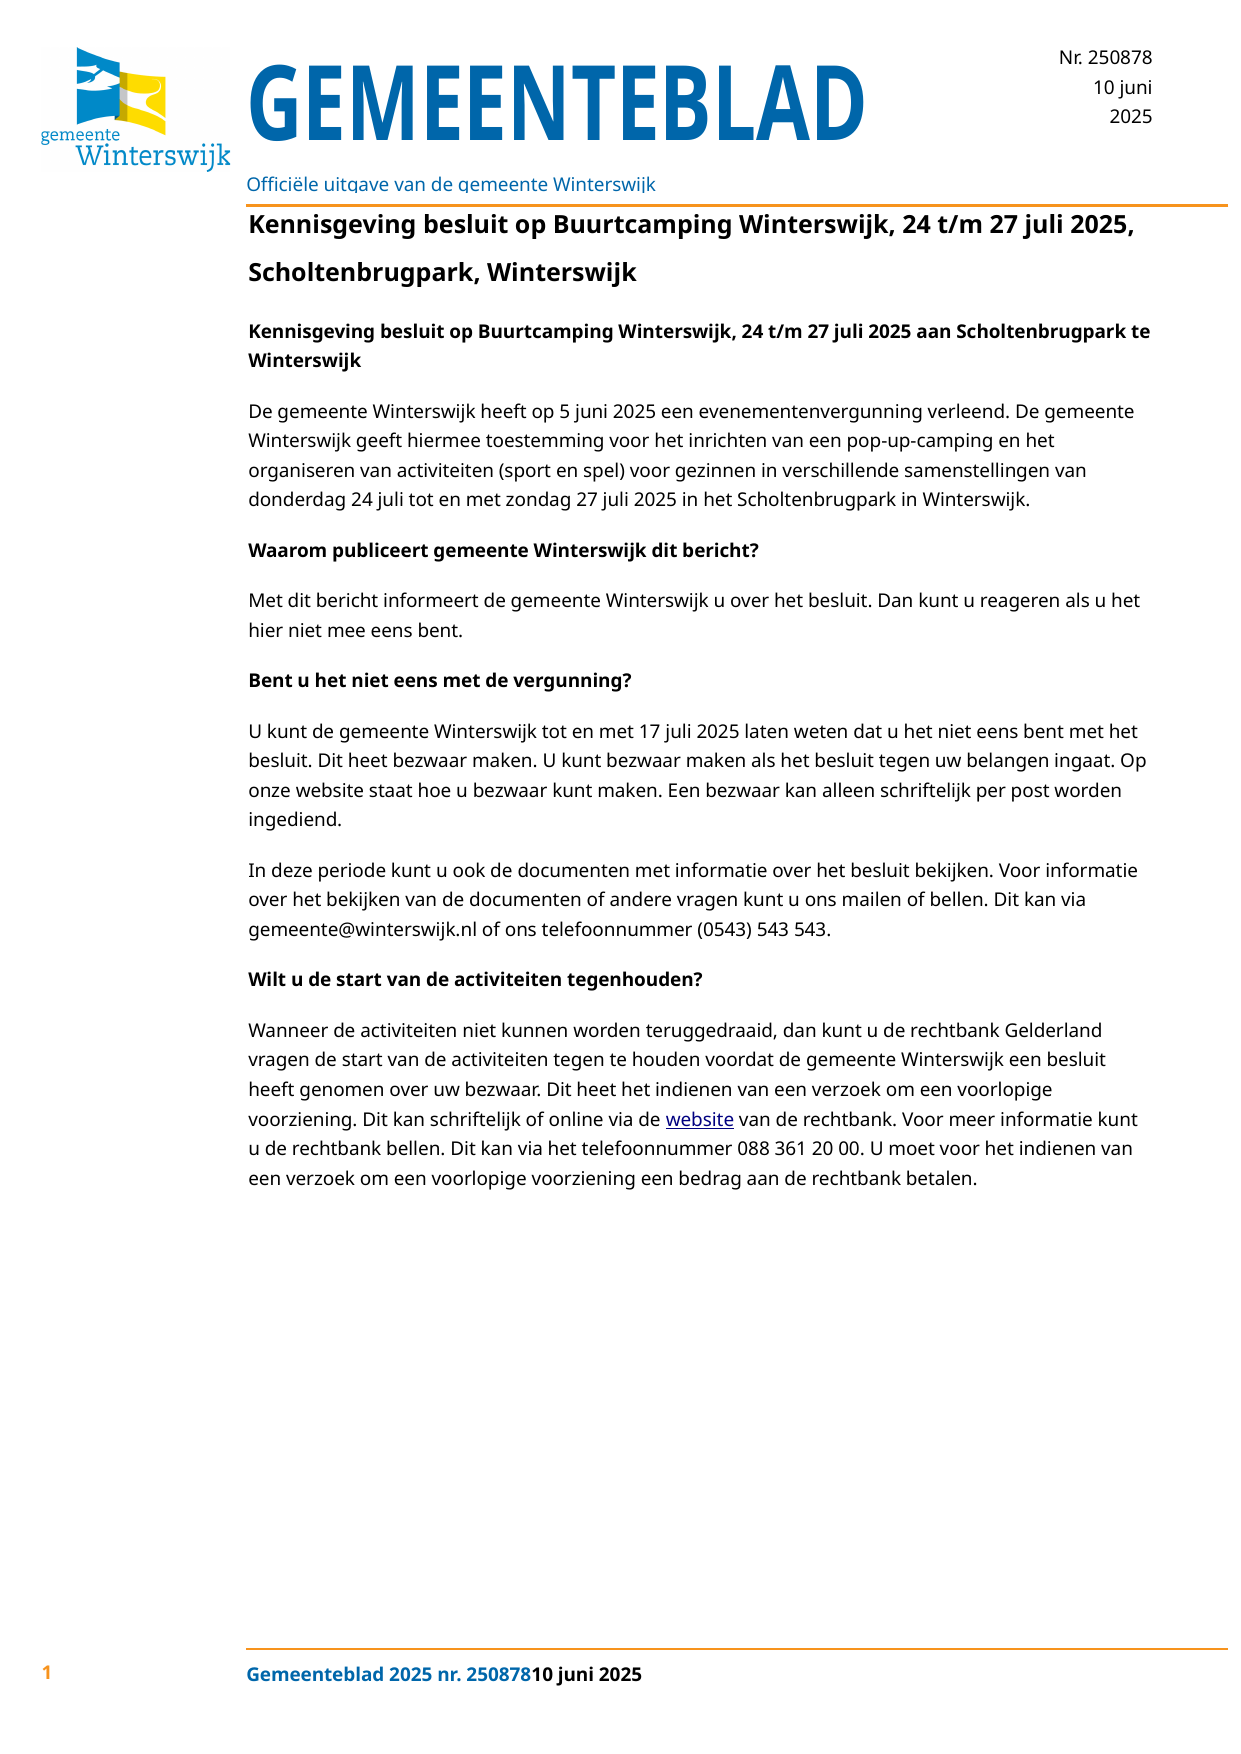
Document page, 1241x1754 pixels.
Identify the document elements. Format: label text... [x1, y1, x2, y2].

text Waarom publiceert gemeente Winterswijk dit bericht? [248, 537, 1152, 563]
text U kunt de gemeente Winterswijk tot en met 17 juli 2025 laten weten dat u het niet eens bent met het besluit. Dit heet bezwaar maken. U kunt bezwaar maken als het besluit tegen uw belangen ingaat. Op onze website staat hoe u bezwaar kunt maken. Een bezwaar kan alleen schriftelijk per post worden ingediend. [248, 718, 1152, 832]
text Met dit bericht informeert de gemeente Winterswijk u over het besluit. Dan kunt u reageren als u het hier niet mee eens bent. [248, 587, 1152, 643]
picture [41, 47, 231, 172]
text Bent u het niet eens met de vergunning? [248, 667, 1152, 693]
text Wilt u de start van de activiteiten tegenhouden? [248, 967, 1152, 992]
text De gemeente Winterswijk heeft op 5 juni 2025 een evenementenvergunning verleend. De gemeente Winterswijk geeft hiermee toestemming voor het inrichten van een pop-up-camping en het organiseren van activiteiten (sport en spel) voor gezinnen in verschillende samenstellingen van donderdag 24 juli tot en met zondag 27 juli 2025 in het Scholtenbrugpark in Winterswijk. [248, 398, 1152, 512]
text Kennisgeving besluit op Buurtcamping Winterswijk, 24 t/m 27 juli 2025 aan Scholtenbrugpark te Winterswijk [248, 318, 1152, 373]
text In deze periode kunt u ook de documenten met informatie over het besluit bekijken. Voor informatie over het bekijken van de documenten of andere vragen kunt u ons mailen of bellen. Dit kan via gemeente@winterswijk.nl of ons telefoonnummer (0543) 543 543. [248, 857, 1152, 942]
text Wanneer de activiteiten niet kunnen worden teruggedraaid, dan kunt u de rechtbank Gelderland vragen de start van de activiteiten tegen te houden voordat de gemeente Winterswijk een besluit heeft genomen over uw bezwaar. Dit heet het indienen van een verzoek om een voorlopige voorziening. Dit kan schriftelijk of online via de website van de rechtbank. Voor meer informatie kunt u de rechtbank bellen. Dit kan via het telefoonnummer 088 361 20 00. U moet voor het indienen van een verzoek om een voorlopige voorziening een bedrag aan de rechtbank betalen. [248, 1017, 1152, 1191]
picture [225, 153, 231, 162]
text Kennisgeving besluit op Buurtcamping Winterswijk, 24 t/m 27 juli 2025, Scholtenbrugpark, Winterswijk [248, 207, 1152, 288]
